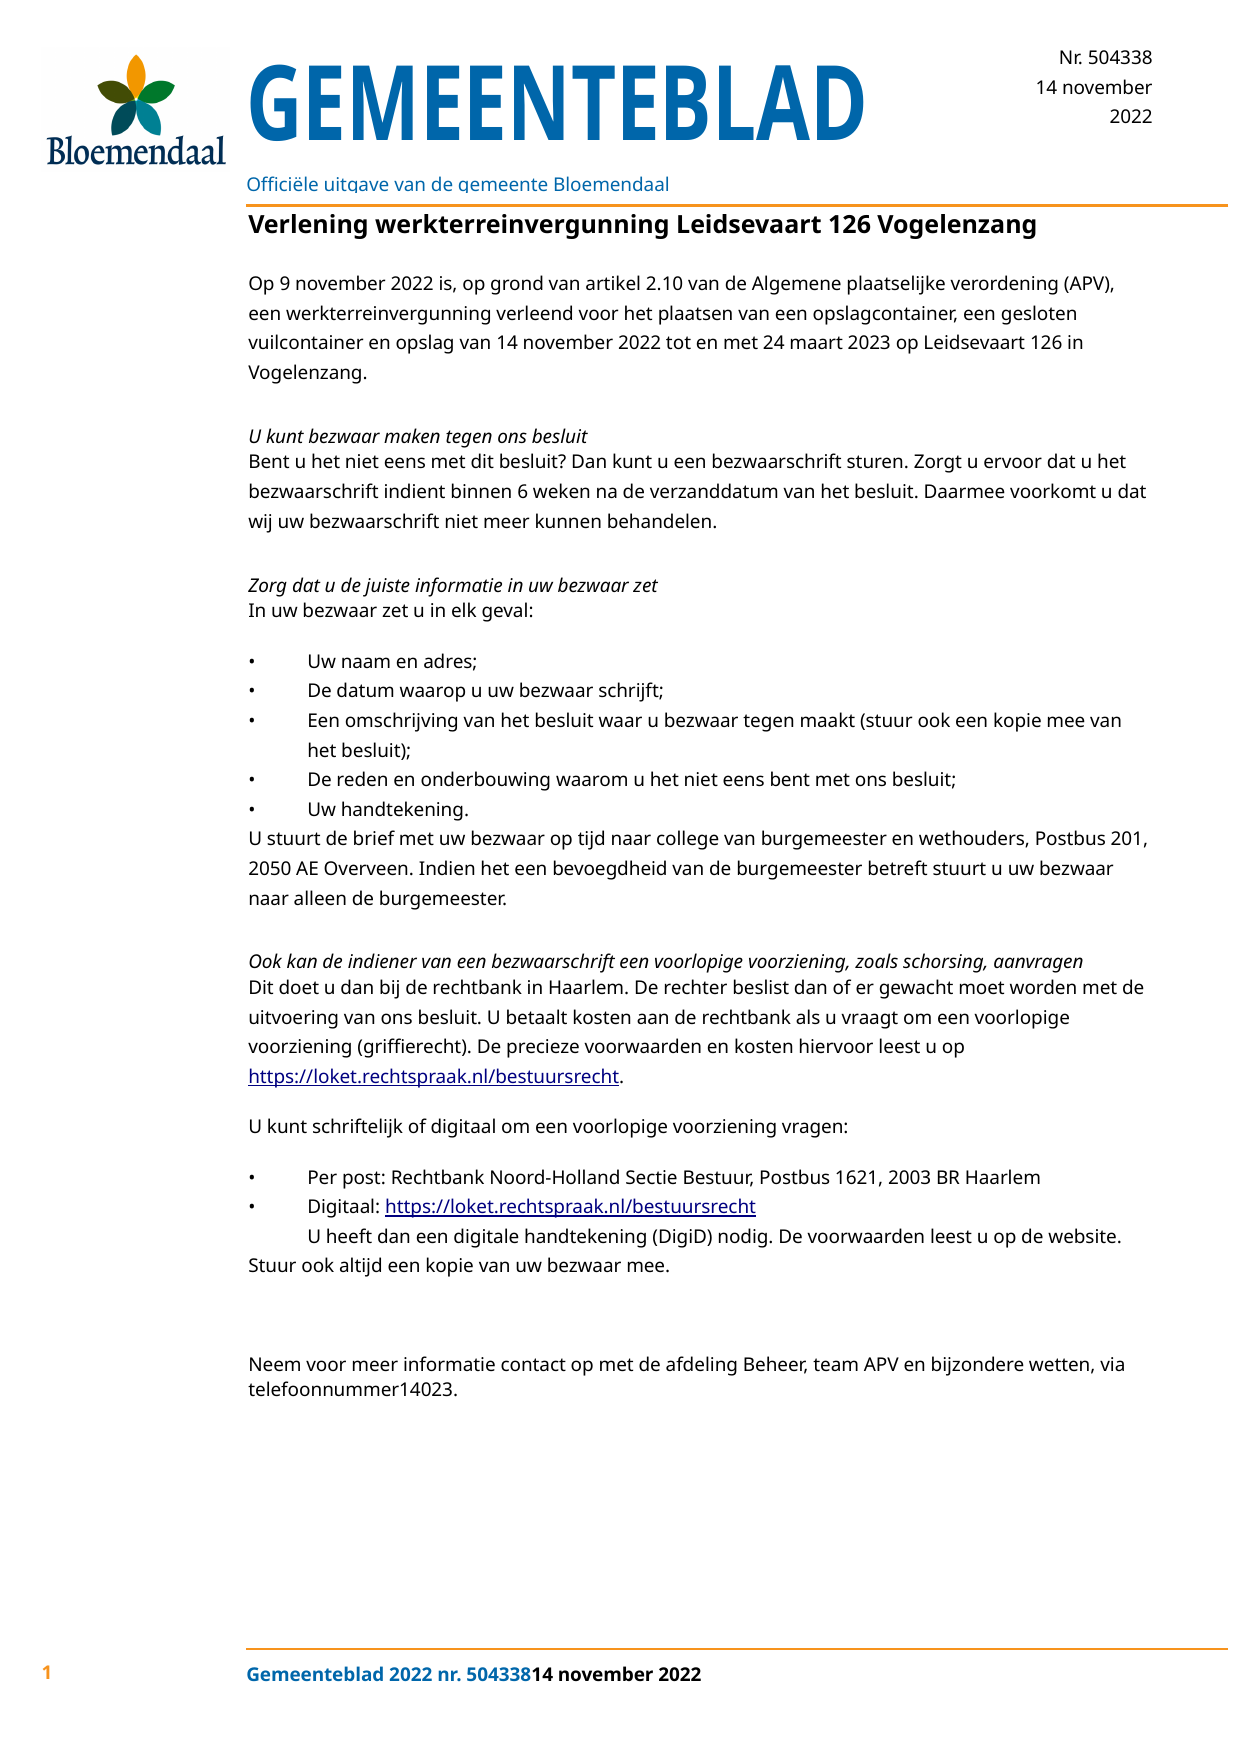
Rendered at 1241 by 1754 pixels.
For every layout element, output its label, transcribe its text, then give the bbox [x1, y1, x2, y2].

list Digitaal: https://loket.rechtspraak.nl/bestuursrecht [248, 1193, 1152, 1219]
text Neem voor meer informatie contact op met de afdeling Beheer, team APV en bijzondere wetten, via telefoonnummer14023. [248, 1351, 1152, 1402]
list Per post: Rechtbank Noord-Holland Sectie Bestuur, Postbus 1621, 2003 BR Haarlem [248, 1164, 1152, 1190]
text Ook kan de indiener van een bezwaarschrift een voorlopige voorziening, zoals schorsing, aanvragen [248, 949, 1152, 974]
list Uw handtekening. [248, 796, 1152, 822]
text U kunt bezwaar maken tegen ons besluit [248, 423, 1152, 449]
text Verlening werkterreinvergunning Leidsevaart 126 Vogelenzang [248, 207, 1152, 241]
text Zorg dat u de juiste informatie in uw bezwaar zet [248, 572, 1152, 598]
text Stuur ook altijd een kopie van uw bezwaar mee. [248, 1253, 1152, 1278]
text Bent u het niet eens met dit besluit? Dan kunt u een bezwaarschrift sturen. Zorgt u ervoor dat u het bezwaarschrift indient binnen 6 weken na de verzanddatum van het besluit. Daarmee voorkomt u dat wij uw bezwaarschrift niet meer kunnen behandelen. [248, 449, 1152, 534]
list Uw naam en adres; [248, 648, 1152, 674]
list De datum waarop u uw bezwaar schrijft; [248, 678, 1152, 703]
text In uw bezwaar zet u in elk geval: [248, 598, 1152, 623]
list De reden en onderbouwing waarom u het niet eens bent met ons besluit; [248, 766, 1152, 792]
text Op 9 november 2022 is, op grond van artikel 2.10 van de Algemene plaatselijke verordening (APV), een werkterreinvergunning verleend voor het plaatsen van een opslagcontainer, een gesloten vuilcontainer en opslag van 14 november 2022 tot en met 24 maart 2023 op Leidsevaart 126 in Vogelenzang. [248, 270, 1152, 385]
text Dit doet u dan bij de rechtbank in Haarlem. De rechter beslist dan of er gewacht moet worden met de uitvoering van ons besluit. U betaalt kosten aan de rechtbank als u vraagt om een voorlopige voorziening (griffierecht). De precieze voorwaarden en kosten hiervoor leest u op https://loket.rechtspraak.nl/bestuursrecht. [248, 974, 1152, 1089]
text U kunt schriftelijk of digitaal om een voorlopige voorziening vragen: [248, 1113, 1152, 1139]
text U stuurt de brief met uw bezwaar op tijd naar college van burgemeester en wethouders, Postbus 201, 2050 AE Overveen. Indien het een bevoegdheid van de burgemeester betreft stuurt u uw bezwaar naar alleen de burgemeester. [248, 826, 1152, 910]
picture [41, 47, 231, 172]
list Een omschrijving van het besluit waar u bezwaar tegen maakt (stuur ook een kopie mee van het besluit); [248, 707, 1152, 762]
list U heeft dan een digitale handtekening (DigiD) nodig. De voorwaarden leest u op de website. [248, 1223, 1152, 1249]
